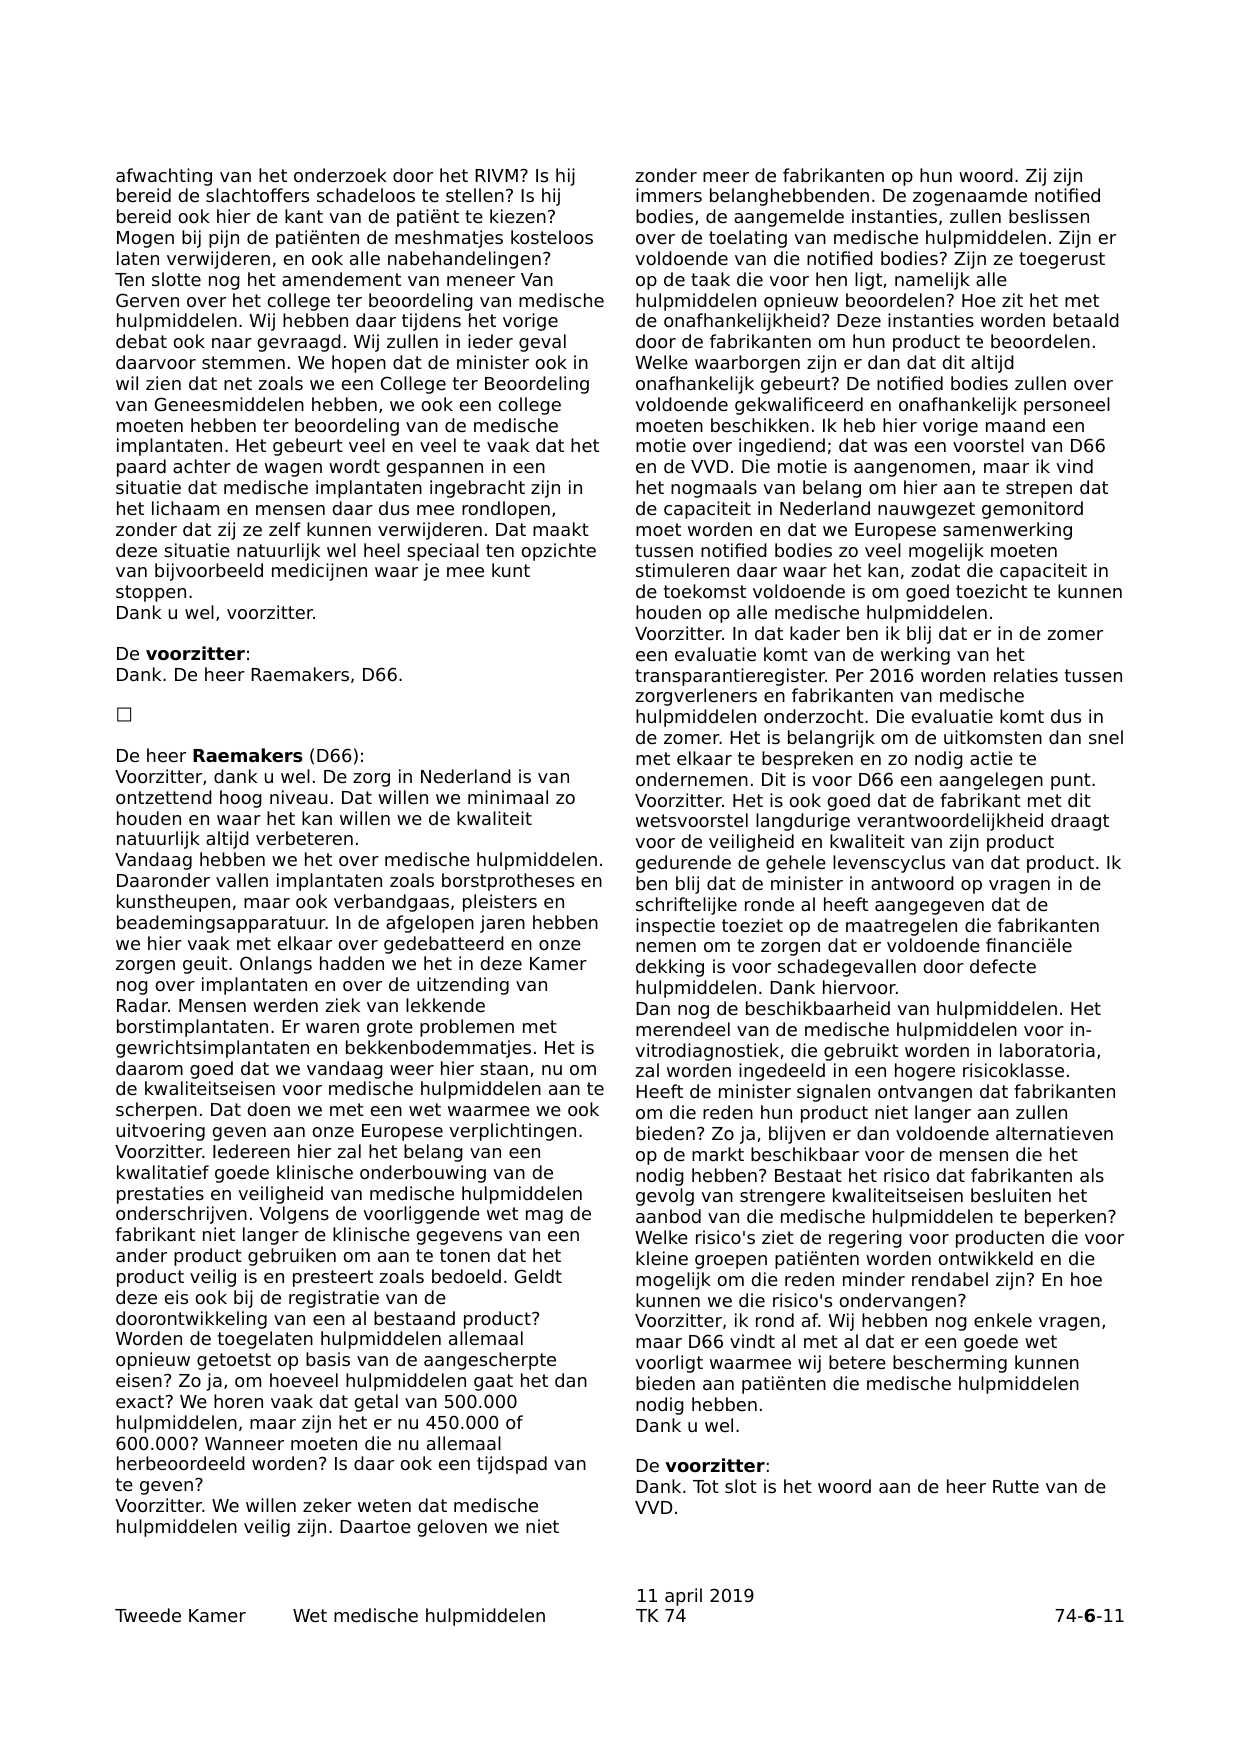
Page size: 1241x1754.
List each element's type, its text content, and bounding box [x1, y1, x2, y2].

text Ten slotte nog het amendement van meneer Van Gerven over het college ter beoordeling van medische hulpmiddelen. Wij hebben daar tijdens het vorige debat ook naar gevraagd. Wij zullen in ieder geval daarvoor stemmen. We hopen dat de minister ook in wil zien dat net zoals we een College ter Beoordeling van Geneesmiddelen hebben, we ook een college moeten hebben ter beoordeling van de medische implantaten. Het gebeurt veel en veel te vaak dat het paard achter de wagen wordt gespannen in een situatie dat medische implantaten ingebracht zijn in het lichaam en mensen daar dus mee rondlopen, zonder dat zij ze zelf kunnen verwijderen. Dat maakt deze situatie natuurlijk wel heel speciaal ten opzichte van bijvoorbeeld medicijnen waar je mee kunt stoppen. [115, 269, 605, 603]
text Vandaag hebben we het over medische hulpmiddelen. Daaronder vallen implantaten zoals borstprotheses en kunstheupen, maar ook verbandgaas, pleisters en beademingsapparatuur. In de afgelopen jaren hebben we hier vaak met elkaar over gedebatteerd en onze zorgen geuit. Onlangs hadden we het in deze Kamer nog over implantaten en over de uitzending van Radar. Mensen werden ziek van lekkende borstimplantaten. Er waren grote problemen met gewrichtsimplantaten en bekkenbodemmatjes. Het is daarom goed dat we vandaag weer hier staan, nu om de kwaliteitseisen voor medische hulpmiddelen aan te scherpen. Dat doen we met een wet waarmee we ook uitvoering geven aan onze Europese verplichtingen. [115, 850, 605, 1142]
text Voorzitter. Het is ook goed dat de fabrikant met dit wetsvoorstel langdurige verantwoordelijkheid draagt voor de veiligheid en kwaliteit van zijn product gedurende de gehele levenscyclus van dat product. Ik ben blij dat de minister in antwoord op vragen in de schriftelijke ronde al heeft aangegeven dat de inspectie toeziet op de maatregelen die fabrikanten nemen om te zorgen dat er voldoende financiële dekking is voor schadegevallen door defecte hulpmiddelen. Dank hiervoor. [635, 790, 1125, 999]
text Voorzitter. We willen zeker weten dat medische hulpmiddelen veilig zijn. Daartoe geloven we niet [115, 1496, 605, 1537]
text Dank. De heer Raemakers, D66. [115, 664, 605, 685]
text Dan nog de beschikbaarheid van hulpmiddelen. Het merendeel van de medische hulpmiddelen voor in-vitrodiagnostiek, die gebruikt worden in laboratoria, zal worden ingedeeld in een hogere risicoklasse. Heeft de minister signalen ontvangen dat fabrikanten om die reden hun product niet langer aan zullen bieden? Zo ja, blijven er dan voldoende alternatieven op de markt beschikbaar voor de mensen die het nodig hebben? Bestaat het risico dat fabrikanten als gevolg van strengere kwaliteitseisen besluiten het aanbod van die medische hulpmiddelen te beperken? Welke risico's ziet de regering voor producten die voor kleine groepen patiënten worden ontwikkeld en die mogelijk om die reden minder rendabel zijn? En hoe kunnen we die risico's ondervangen? [635, 999, 1125, 1311]
text Voorzitter, dank u wel. De zorg in Nederland is van ontzettend hoog niveau. Dat willen we minimaal zo houden en waar het kan willen we de kwaliteit natuurlijk altijd verbeteren. [115, 767, 605, 850]
text Dank. Tot slot is het woord aan de heer Rutte van de VVD. [635, 1477, 1125, 1518]
text ⬜ [115, 705, 605, 726]
text De voorzitter: [115, 644, 605, 664]
text zonder meer de fabrikanten op hun woord. Zij zijn immers belanghebbenden. De zogenaamde notified bodies, de aangemelde instanties, zullen beslissen over de toelating van medische hulpmiddelen. Zijn er voldoende van die notified bodies? Zijn ze toegerust op de taak die voor hen ligt, namelijk alle hulpmiddelen opnieuw beoordelen? Hoe zit het met de onafhankelijkheid? Deze instanties worden betaald door de fabrikanten om hun product te beoordelen. Welke waarborgen zijn er dan dat dit altijd onafhankelijk gebeurt? De notified bodies zullen over voldoende gekwalificeerd en onafhankelijk personeel moeten beschikken. Ik heb hier vorige maand een motie over ingediend; dat was een voorstel van D66 en de VVD. Die motie is aangenomen, maar ik vind het nogmaals van belang om hier aan te strepen dat de capaciteit in Nederland nauwgezet gemonitord moet worden en dat we Europese samenwerking tussen notified bodies zo veel mogelijk moeten stimuleren daar waar het kan, zodat die capaciteit in de toekomst voldoende is om goed toezicht te kunnen houden op alle medische hulpmiddelen. [635, 165, 1125, 624]
text De voorzitter: [635, 1456, 1125, 1477]
text Voorzitter. Iedereen hier zal het belang van een kwalitatief goede klinische onderbouwing van de prestaties en veiligheid van medische hulpmiddelen onderschrijven. Volgens de voorliggende wet mag de fabrikant niet langer de klinische gegevens van een ander product gebruiken om aan te tonen dat het product veilig is en presteert zoals bedoeld. Geldt deze eis ook bij de registratie van de doorontwikkeling van een al bestaand product? Worden de toegelaten hulpmiddelen allemaal opnieuw getoetst op basis van de aangescherpte eisen? Zo ja, om hoeveel hulpmiddelen gaat het dan exact? We horen vaak dat getal van 500.000 hulpmiddelen, maar zijn het er nu 450.000 of 600.000? Wanneer moeten die nu allemaal herbeoordeeld worden? Is daar ook een tijdspad van te geven? [115, 1142, 605, 1496]
text Dank u wel. [635, 1415, 1125, 1436]
text Voorzitter, ik rond af. Wij hebben nog enkele vragen, maar D66 vindt al met al dat er een goede wet voorligt waarmee wij betere bescherming kunnen bieden aan patiënten die medische hulpmiddelen nodig hebben. [635, 1311, 1125, 1415]
text Dank u wel, voorzitter. [115, 603, 605, 624]
text afwachting van het onderzoek door het RIVM? Is hij bereid de slachtoffers schadeloos te stellen? Is hij bereid ook hier de kant van de patiënt te kiezen? Mogen bij pijn de patiënten de meshmatjes kosteloos laten verwijderen, en ook alle nabehandelingen? [115, 165, 605, 269]
text Voorzitter. In dat kader ben ik blij dat er in de zomer een evaluatie komt van de werking van het transparantieregister. Per 2016 worden relaties tussen zorgverleners en fabrikanten van medische hulpmiddelen onderzocht. Die evaluatie komt dus in de zomer. Het is belangrijk om de uitkomsten dan snel met elkaar te bespreken en zo nodig actie te ondernemen. Dit is voor D66 een aangelegen punt. [635, 624, 1125, 790]
text De heer Raemakers (D66): [115, 746, 605, 767]
